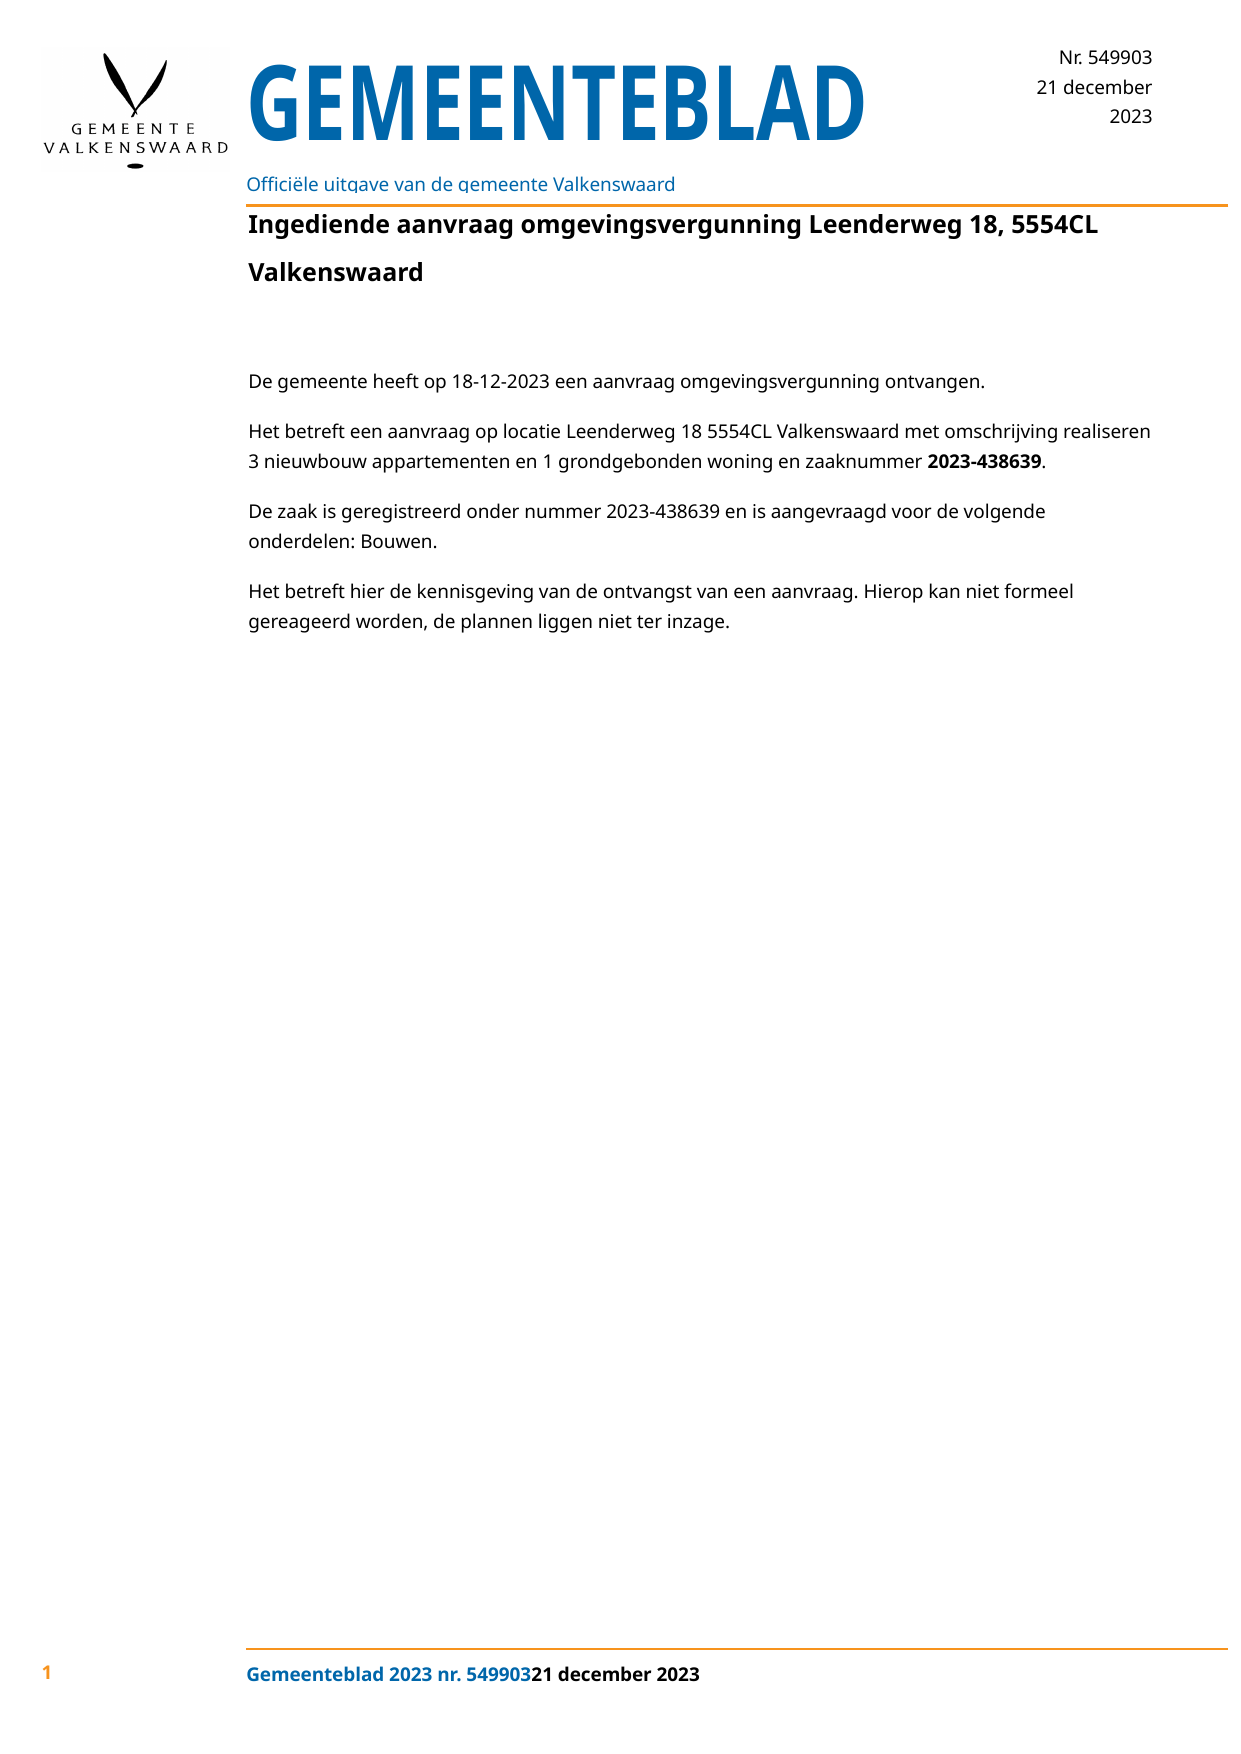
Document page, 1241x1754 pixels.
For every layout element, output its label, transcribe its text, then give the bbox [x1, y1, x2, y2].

picture [41, 47, 231, 172]
text Het betreft hier de kennisgeving van de ontvangst van een aanvraag. Hierop kan niet formeel gereageerd worden, de plannen liggen niet ter inzage. [248, 579, 1152, 634]
text Het betreft een aanvraag op locatie Leenderweg 18 5554CL Valkenswaard met omschrijving realiseren 3 nieuwbouw appartementen en 1 grondgebonden woning en zaaknummer 2023-438639. [248, 419, 1152, 474]
text De zaak is geregistreerd onder nummer 2023-438639 en is aangevraagd voor de volgende onderdelen: Bouwen. [248, 499, 1152, 554]
text De gemeente heeft op 18-12-2023 een aanvraag omgevingsvergunning ontvangen. [248, 368, 1152, 394]
text Ingediende aanvraag omgevingsvergunning Leenderweg 18, 5554CL Valkenswaard [248, 207, 1152, 288]
